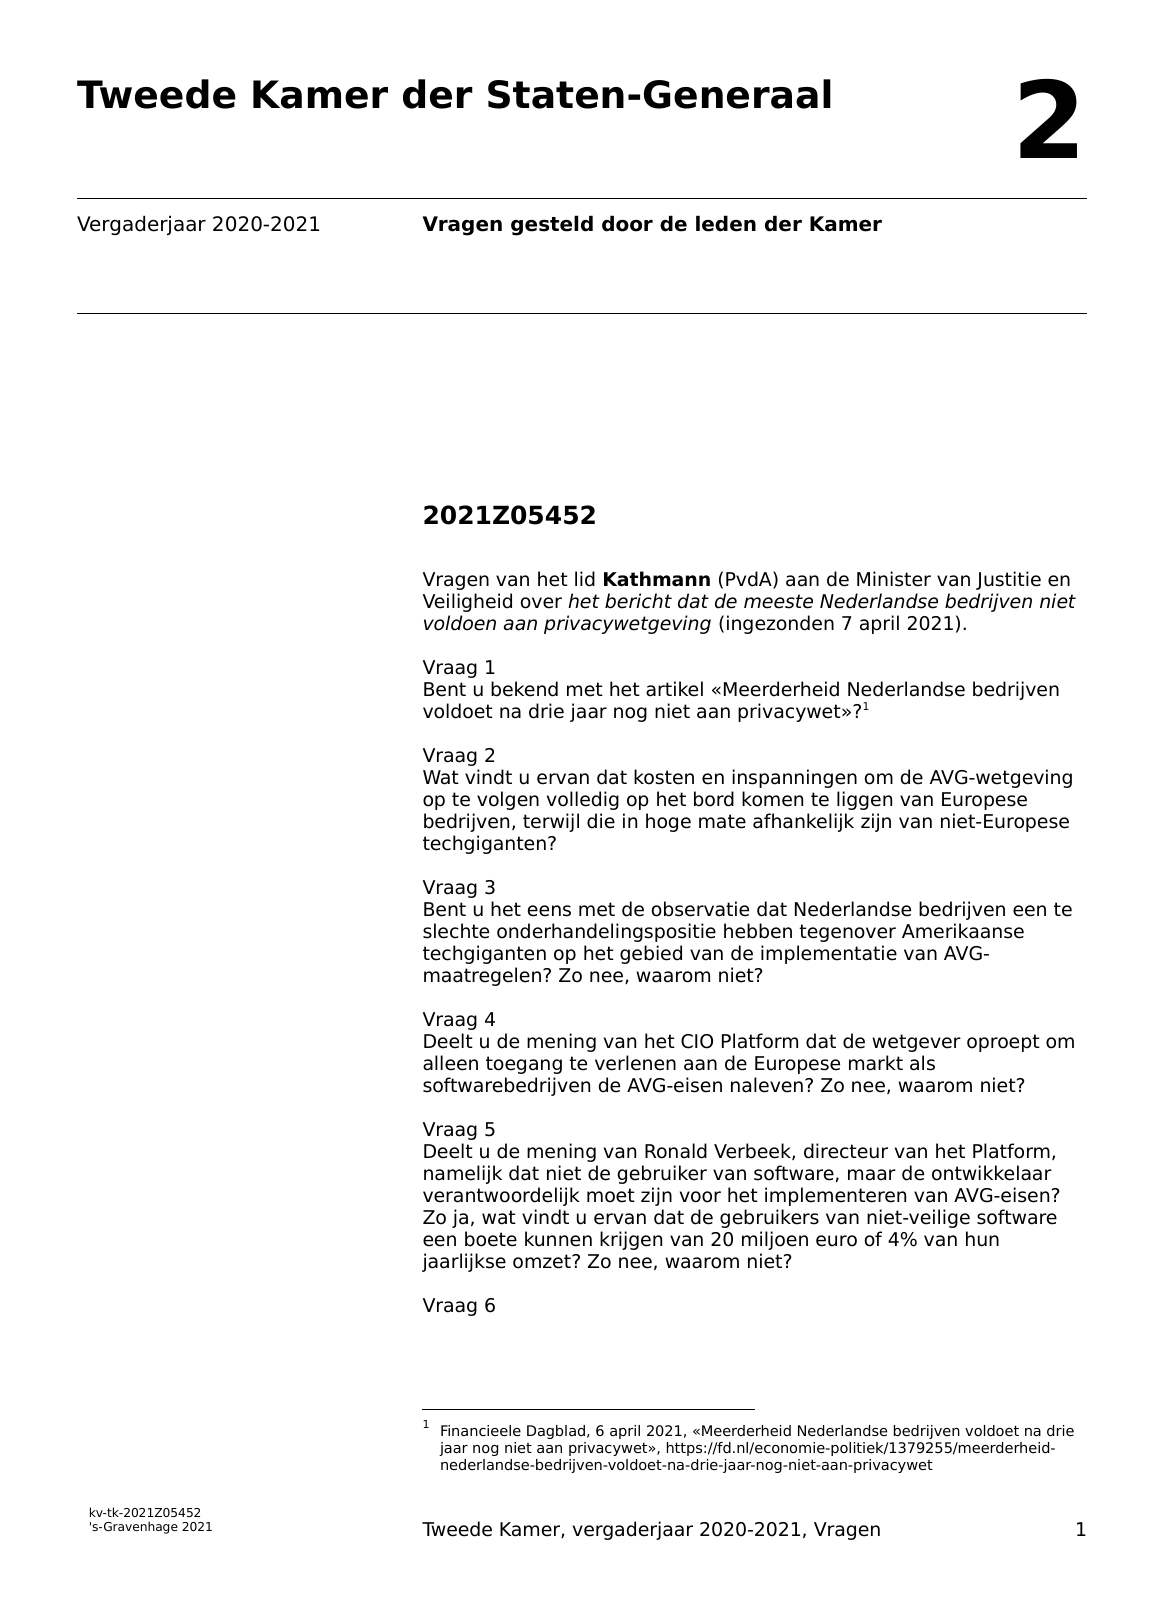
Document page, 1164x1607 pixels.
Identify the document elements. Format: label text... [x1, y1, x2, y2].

text Vraag 3 [422, 877, 1087, 899]
text 2021Z05452 [422, 501, 1087, 531]
text Vraag 6 [422, 1295, 1087, 1317]
text Vragen van het lid Kathmann (PvdA) aan de Minister van Justitie en Veiligheid over het bericht dat de meeste Nederlandse bedrijven niet voldoen aan privacywetgeving (ingezonden 7 april 2021). [422, 569, 1087, 635]
text Financieele Dagblad, 6 april 2021, «Meerderheid Nederlandse bedrijven voldoet na drie jaar nog niet aan privacywet», https://fd.nl/economie-politiek/1379255/meerderheid-nederlandse-bedrijven-voldoet-na-drie-jaar-nog-niet-aan-privacywet [422, 1418, 1087, 1474]
text Bent u bekend met het artikel «Meerderheid Nederlandse bedrijven voldoet na drie jaar nog niet aan privacywet»? [422, 679, 1087, 723]
table_header Tweede Kamer der Staten-Generaal [77, 59, 886, 198]
text kv-tk-2021Z05452 [88, 1506, 323, 1520]
text 's-Gravenhage 2021 [88, 1520, 323, 1534]
table_cell Vragen gesteld door de leden der Kamer [422, 199, 1087, 313]
text Deelt u de mening van Ronald Verbeek, directeur van het Platform, namelijk dat niet de gebruiker van software, maar de ontwikkelaar verantwoordelijk moet zijn voor het implementeren van AVG-eisen? Zo ja, wat vindt u ervan dat de gebruikers van niet-veilige software een boete kunnen krijgen van 20 miljoen euro of 4% van hun jaarlijkse omzet? Zo nee, waarom niet? [422, 1141, 1087, 1273]
text Vraag 2 [422, 745, 1087, 767]
table_header 2 [886, 59, 1087, 198]
text Vraag 4 [422, 1009, 1087, 1031]
text Vraag 1 [422, 657, 1087, 679]
text Wat vindt u ervan dat kosten en inspanningen om de AVG-wetgeving op te volgen volledig op het bord komen te liggen van Europese bedrijven, terwijl die in hoge mate afhankelijk zijn van niet-Europese techgiganten? [422, 767, 1087, 855]
text Bent u het eens met de observatie dat Nederlandse bedrijven een te slechte onderhandelingspositie hebben tegenover Amerikaanse techgiganten op het gebied van de implementatie van AVG-maatregelen? Zo nee, waarom niet? [422, 899, 1087, 987]
text Vraag 5 [422, 1119, 1087, 1141]
table_cell Vergaderjaar 2020-2021 [77, 199, 422, 313]
text Deelt u de mening van het CIO Platform dat de wetgever oproept om alleen toegang te verlenen aan de Europese markt als softwarebedrijven de AVG-eisen naleven? Zo nee, waarom niet? [422, 1031, 1087, 1097]
